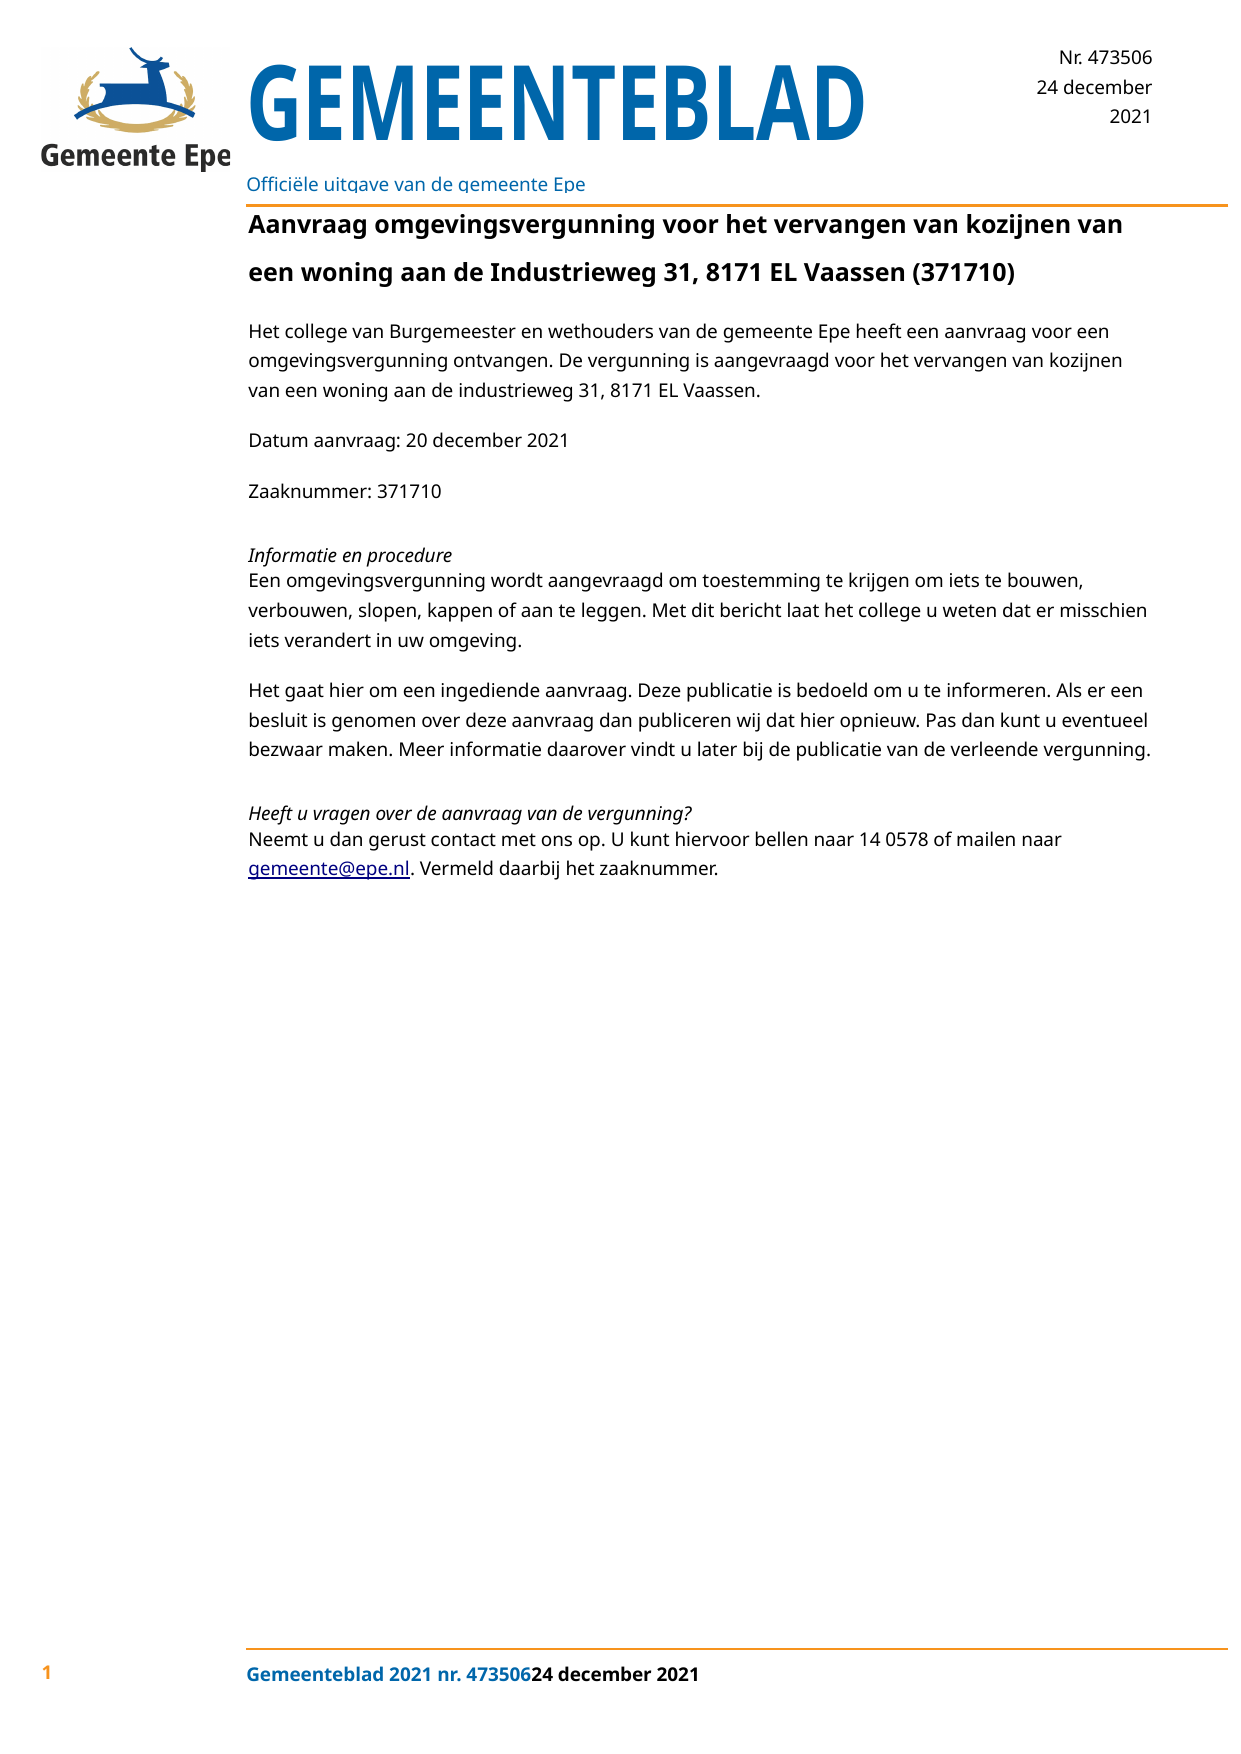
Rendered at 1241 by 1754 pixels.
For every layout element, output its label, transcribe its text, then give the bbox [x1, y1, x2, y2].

text Aanvraag omgevingsvergunning voor het vervangen van kozijnen van een woning aan de Industrieweg 31, 8171 EL Vaassen (371710) [248, 207, 1152, 288]
text Het gaat hier om een ingediende aanvraag. Deze publicatie is bedoeld om u te informeren. Als er een besluit is genomen over deze aanvraag dan publiceren wij dat hier opnieuw. Pas dan kunt u eventueel bezwaar maken. Meer informatie daarover vindt u later bij de publicatie van de verleende vergunning. [248, 677, 1152, 762]
text Zaaknummer: 371710 [248, 478, 1152, 504]
picture [41, 47, 231, 172]
text Informatie en procedure [248, 542, 1152, 568]
text Heeft u vragen over de aanvraag van de vergunning? [248, 800, 1152, 826]
text Datum aanvraag: 20 december 2021 [248, 427, 1152, 453]
text Het college van Burgemeester en wethouders van de gemeente Epe heeft een aanvraag voor een omgevingsvergunning ontvangen. De vergunning is aangevraagd voor het vervangen van kozijnen van een woning aan de industrieweg 31, 8171 EL Vaassen. [248, 318, 1152, 403]
text Neemt u dan gerust contact met ons op. U kunt hiervoor bellen naar 14 0578 of mailen naar gemeente@epe.nl. Vermeld daarbij het zaaknummer. [248, 826, 1152, 881]
text Een omgevingsvergunning wordt aangevraagd om toestemming te krijgen om iets te bouwen, verbouwen, slopen, kappen of aan te leggen. Met dit bericht laat het college u weten dat er misschien iets verandert in uw omgeving. [248, 568, 1152, 652]
